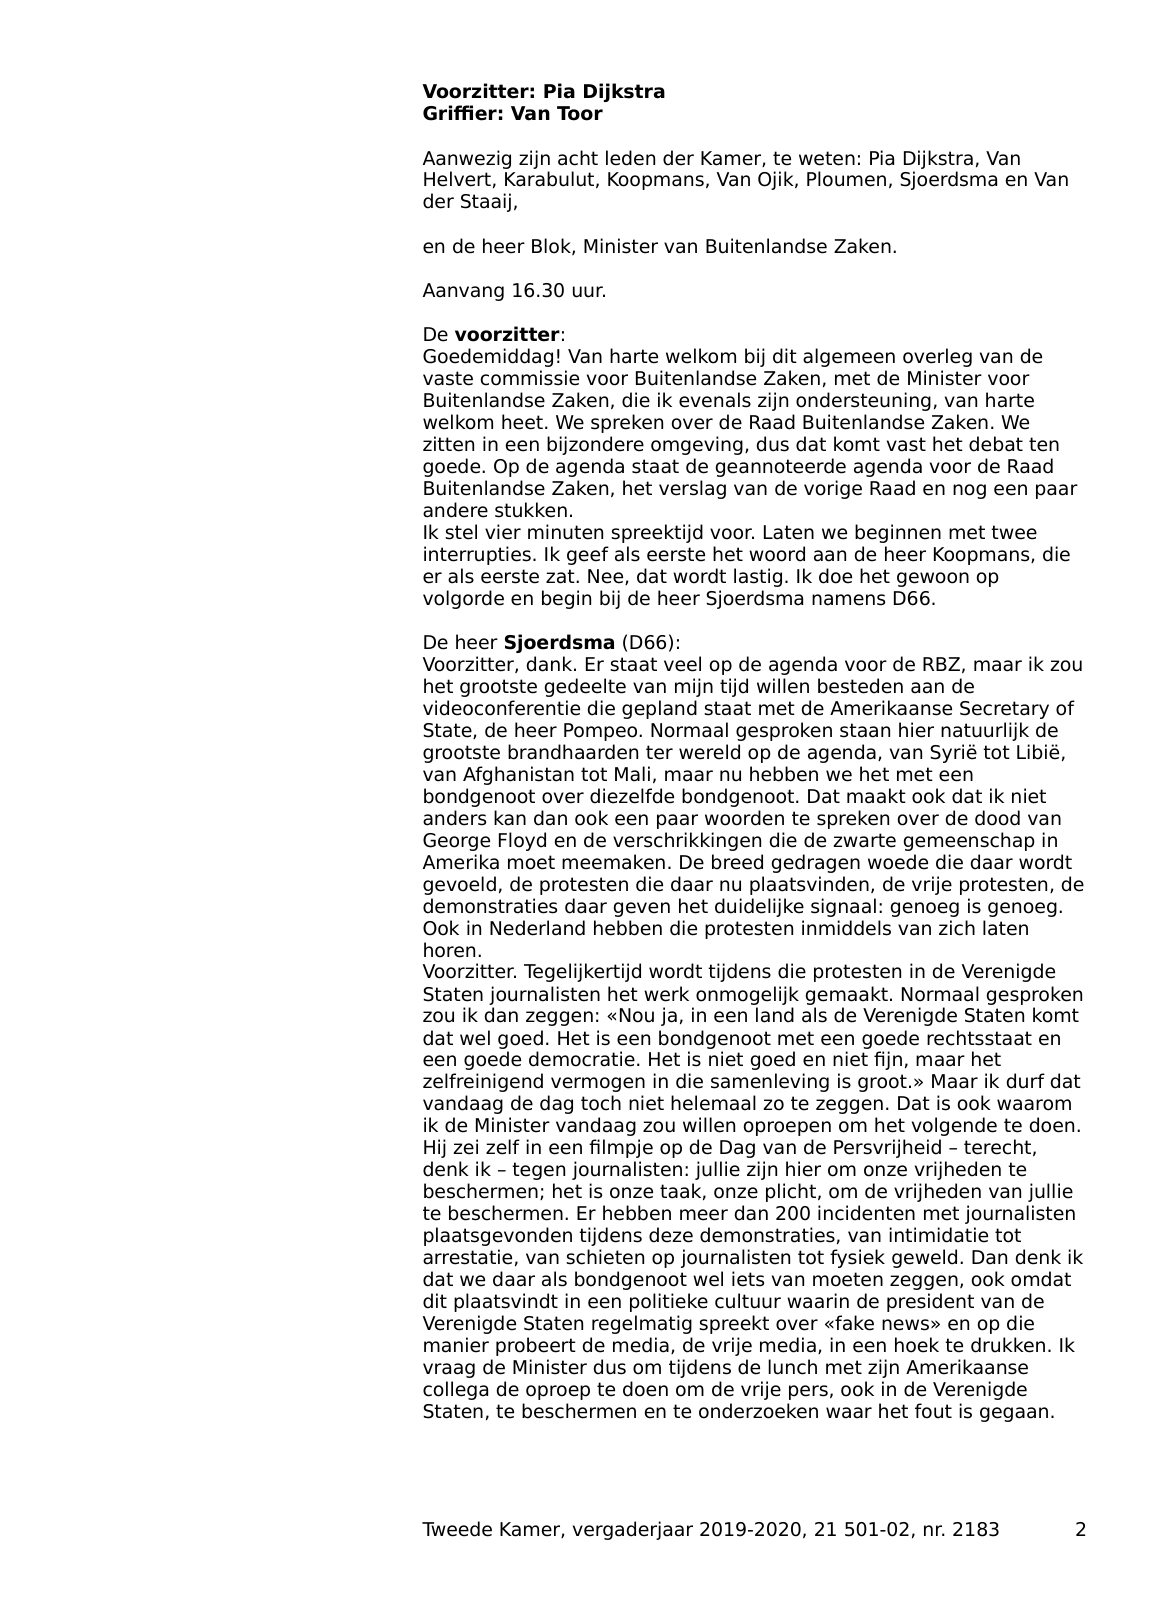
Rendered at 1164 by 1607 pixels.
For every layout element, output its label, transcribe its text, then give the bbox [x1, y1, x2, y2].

text De heer Sjoerdsma (D66): [422, 632, 1087, 654]
text Ik stel vier minuten spreektijd voor. Laten we beginnen met twee interrupties. Ik geef als eerste het woord aan de heer Koopmans, die er als eerste zat. Nee, dat wordt lastig. Ik doe het gewoon op volgorde en begin bij de heer Sjoerdsma namens D66. [422, 522, 1087, 609]
text Voorzitter. Tegelijkertijd wordt tijdens die protesten in de Verenigde Staten journalisten het werk onmogelijk gemaakt. Normaal gesproken zou ik dan zeggen: «Nou ja, in een land als de Verenigde Staten komt dat wel goed. Het is een bondgenoot met een goede rechtsstaat en een goede democratie. Het is niet goed en niet fijn, maar het zelfreinigend vermogen in die samenleving is groot.» Maar ik durf dat vandaag de dag toch niet helemaal zo te zeggen. Dat is ook waarom ik de Minister vandaag zou willen oproepen om het volgende te doen. Hij zei zelf in een filmpje op de Dag van de Persvrijheid – terecht, denk ik – tegen journalisten: jullie zijn hier om onze vrijheden te beschermen; het is onze taak, onze plicht, om de vrijheden van jullie te beschermen. Er hebben meer dan 200 incidenten met journalisten plaatsgevonden tijdens deze demonstraties, van intimidatie tot arrestatie, van schieten op journalisten tot fysiek geweld. Dan denk ik dat we daar als bondgenoot wel iets van moeten zeggen, ook omdat dit plaatsvindt in een politieke cultuur waarin de president van de Verenigde Staten regelmatig spreekt over «fake news» en op die manier probeert de media, de vrije media, in een hoek te drukken. Ik vraag de Minister dus om tijdens de lunch met zijn Amerikaanse collega de oproep te doen om de vrije pers, ook in de Verenigde Staten, te beschermen en te onderzoeken waar het fout is gegaan. [422, 961, 1087, 1423]
text Goedemiddag! Van harte welkom bij dit algemeen overleg van de vaste commissie voor Buitenlandse Zaken, met de Minister voor Buitenlandse Zaken, die ik evenals zijn ondersteuning, van harte welkom heet. We spreken over de Raad Buitenlandse Zaken. We zitten in een bijzondere omgeving, dus dat komt vast het debat ten goede. Op de agenda staat de geannoteerde agenda voor de Raad Buitenlandse Zaken, het verslag van de vorige Raad en nog een paar andere stukken. [422, 346, 1087, 522]
text Voorzitter, dank. Er staat veel op de agenda voor de RBZ, maar ik zou het grootste gedeelte van mijn tijd willen besteden aan de videoconferentie die gepland staat met de Amerikaanse Secretary of State, de heer Pompeo. Normaal gesproken staan hier natuurlijk de grootste brandhaarden ter wereld op de agenda, van Syrië tot Libië, van Afghanistan tot Mali, maar nu hebben we het met een bondgenoot over diezelfde bondgenoot. Dat maakt ook dat ik niet anders kan dan ook een paar woorden te spreken over de dood van George Floyd en de verschrikkingen die de zwarte gemeenschap in Amerika moet meemaken. De breed gedragen woede die daar wordt gevoeld, de protesten die daar nu plaatsvinden, de vrije protesten, de demonstraties daar geven het duidelijke signaal: genoeg is genoeg. Ook in Nederland hebben die protesten inmiddels van zich laten horen. [422, 654, 1087, 961]
text Aanvang 16.30 uur. [422, 280, 1087, 302]
text Griffier: Van Toor [422, 103, 1087, 125]
text Aanwezig zijn acht leden der Kamer, te weten: Pia Dijkstra, Van Helvert, Karabulut, Koopmans, Van Ojik, Ploumen, Sjoerdsma en Van der Staaij, [422, 147, 1087, 213]
text Voorzitter: Pia Dijkstra [422, 81, 1087, 103]
text De voorzitter: [422, 324, 1087, 346]
text en de heer Blok, Minister van Buitenlandse Zaken. [422, 236, 1087, 257]
